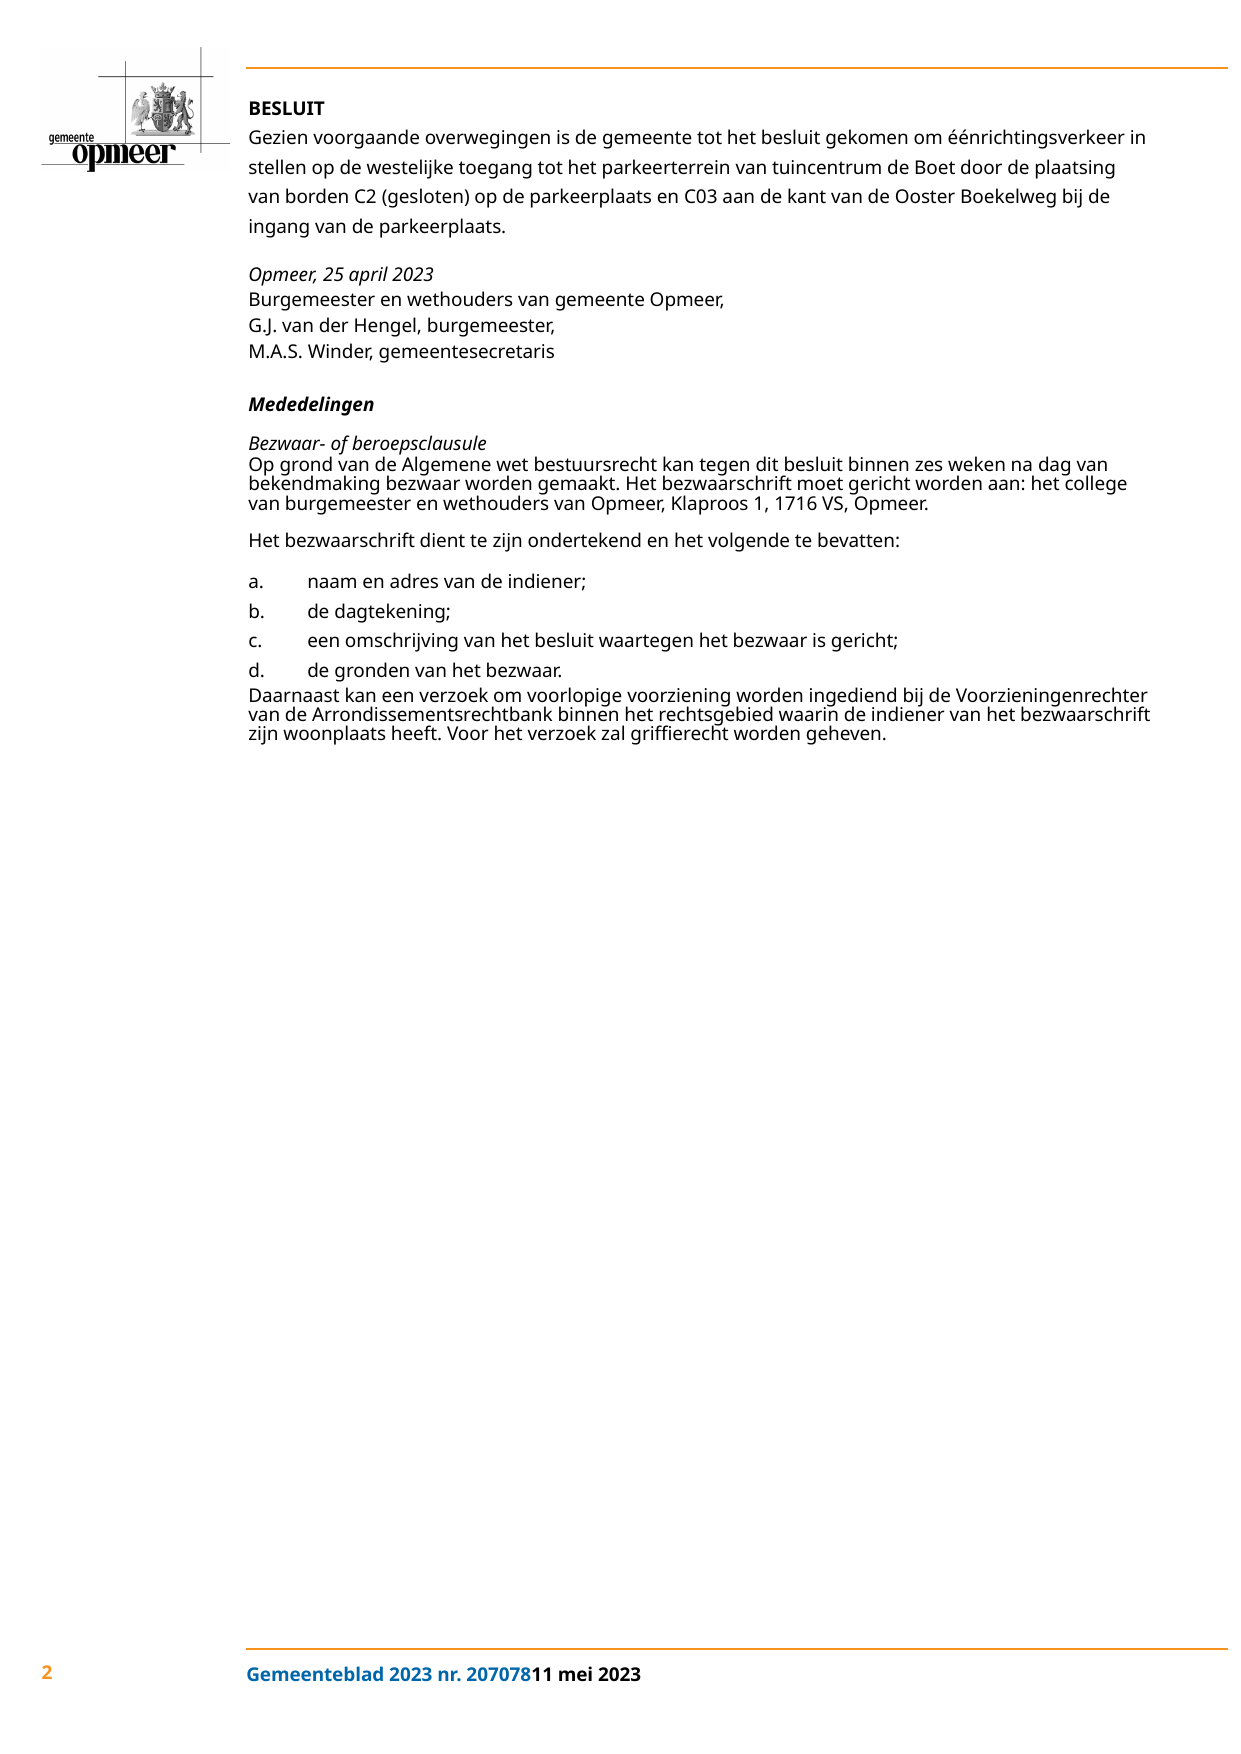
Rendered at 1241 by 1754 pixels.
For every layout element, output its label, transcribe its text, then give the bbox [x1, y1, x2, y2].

text Bezwaar- of beroepsclausule [248, 430, 1152, 456]
text BESLUIT [248, 95, 1152, 121]
text G.J. van der Hengel, burgemeester, [248, 312, 1152, 338]
list de dagtekening; [248, 598, 1152, 624]
text Opmeer, 25 april 2023 [248, 261, 1152, 287]
picture [41, 47, 231, 172]
text Op grond van de Algemene wet bestuursrecht kan tegen dit besluit binnen zes weken na dag van bekendmaking bezwaar worden gemaakt. Het bezwaarschrift moet gericht worden aan: het college van burgemeester en wethouders van Opmeer, Klaproos 1, 1716 VS, Opmeer. [248, 456, 1152, 514]
text Het bezwaarschrift dient te zijn ondertekend en het volgende te bevatten: [248, 532, 1152, 551]
text Daarnaast kan een verzoek om voorlopige voorziening worden ingediend bij de Voorzieningenrechter van de Arrondissementsrechtbank binnen het rechtsgebied waarin de indiener van het bezwaarschrift zijn woonplaats heeft. Voor het verzoek zal griffierecht worden geheven. [248, 687, 1152, 745]
text Gezien voorgaande overwegingen is de gemeente tot het besluit gekomen om éénrichtingsverkeer in stellen op de westelijke toegang tot het parkeerterrein van tuincentrum de Boet door de plaatsing van borden C2 (gesloten) op de parkeerplaats en C03 aan de kant van de Ooster Boekelweg bij de ingang van de parkeerplaats. [248, 124, 1152, 239]
text M.A.S. Winder, gemeentesecretaris [248, 338, 1152, 364]
text Mededelingen [248, 391, 1152, 417]
list een omschrijving van het besluit waartegen het bezwaar is gericht; [248, 628, 1152, 653]
list de gronden van het bezwaar. [248, 657, 1152, 683]
text Burgemeester en wethouders van gemeente Opmeer, [248, 287, 1152, 312]
list naam en adres van de indiener; [248, 568, 1152, 594]
